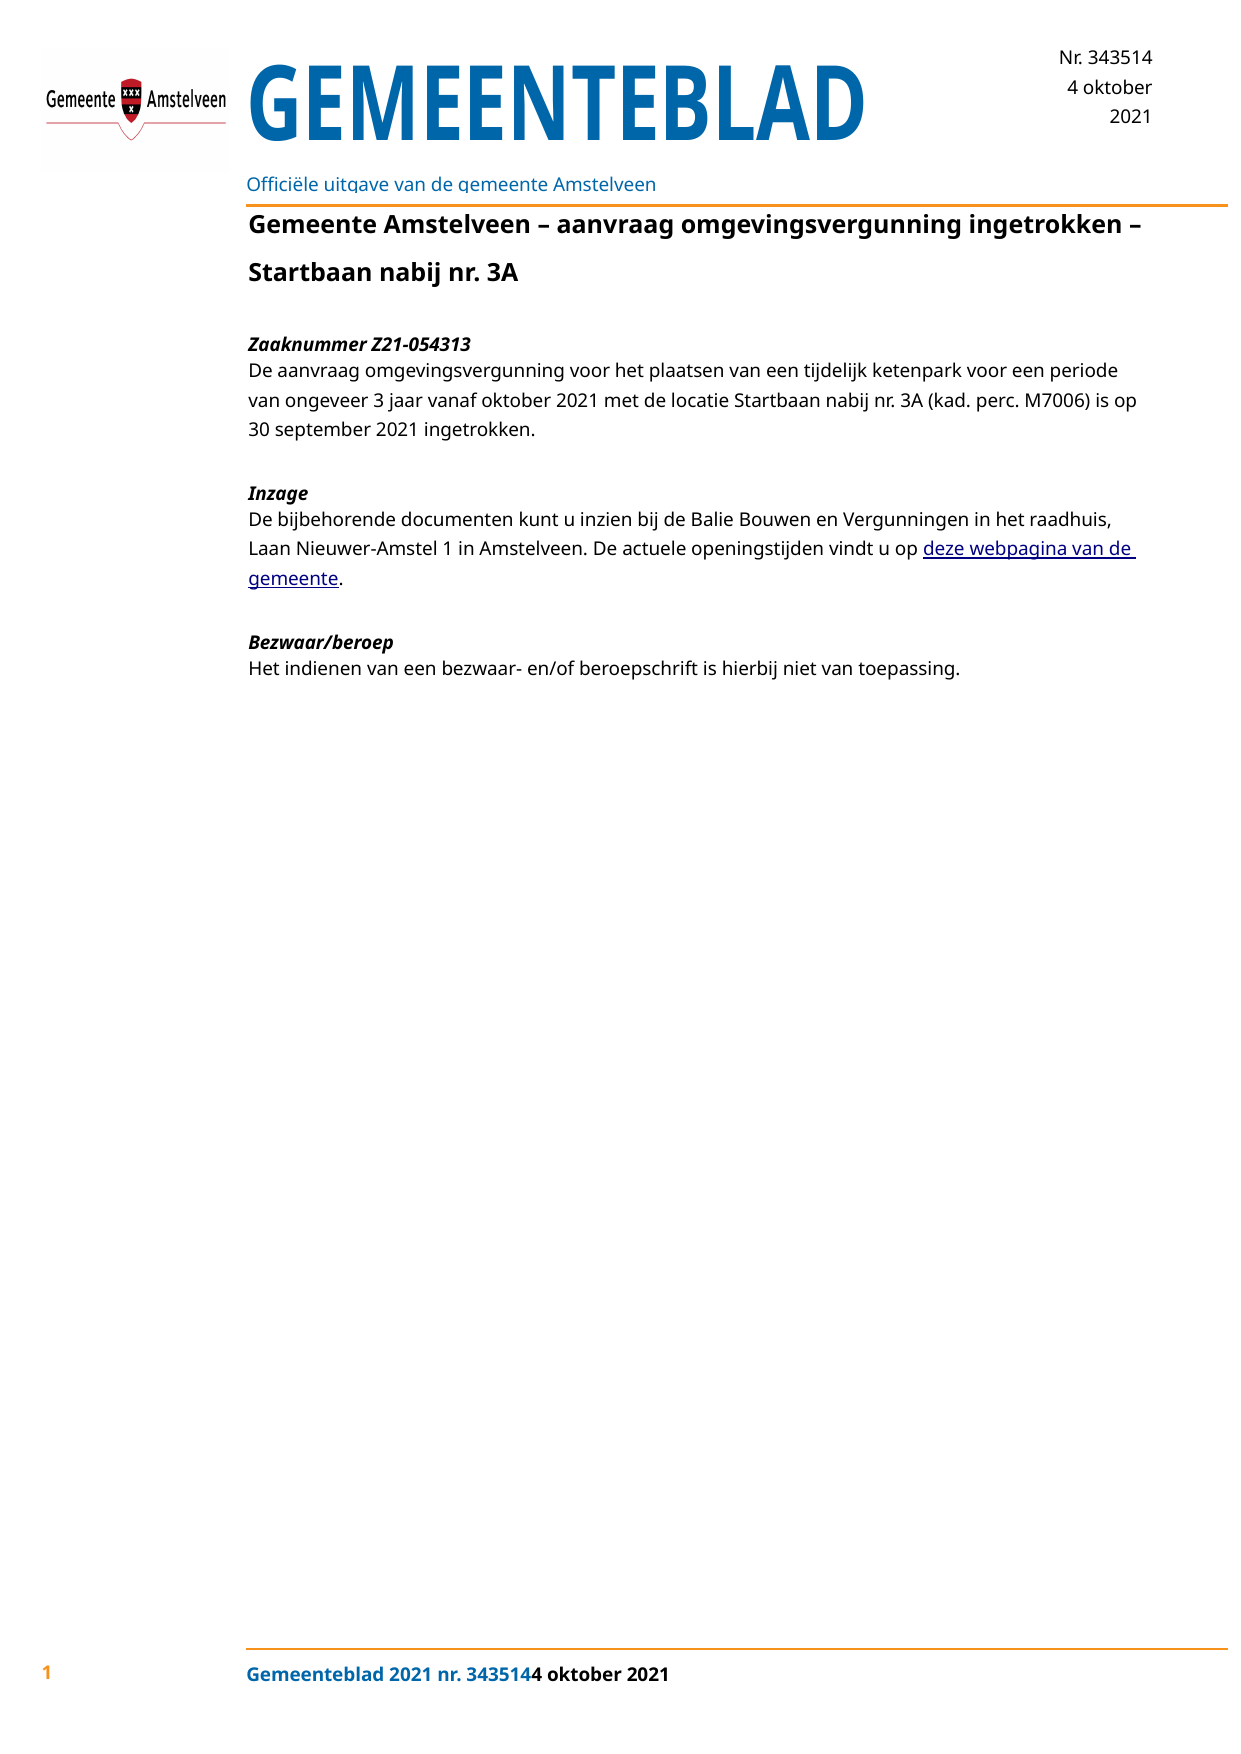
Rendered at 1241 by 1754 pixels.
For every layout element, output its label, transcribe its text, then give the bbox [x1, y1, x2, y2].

text Zaaknummer Z21-054313 [248, 331, 1152, 357]
picture [41, 47, 231, 172]
text Bezwaar/beroep [248, 629, 1152, 655]
text Inzage [248, 480, 1152, 506]
text De aanvraag omgevingsvergunning voor het plaatsen van een tijdelijk ketenpark voor een periode van ongeveer 3 jaar vanaf oktober 2021 met de locatie Startbaan nabij nr. 3A (kad. perc. M7006) is op 30 september 2021 ingetrokken. [248, 357, 1152, 442]
text Gemeente Amstelveen – aanvraag omgevingsvergunning ingetrokken – Startbaan nabij nr. 3A [248, 207, 1152, 288]
text Het indienen van een bezwaar- en/of beroepschrift is hierbij niet van toepassing. [248, 655, 1152, 681]
text De bijbehorende documenten kunt u inzien bij de Balie Bouwen en Vergunningen in het raadhuis, Laan Nieuwer-Amstel 1 in Amstelveen. De actuele openingstijden vindt u op deze webpagina van de gemeente. [248, 506, 1152, 591]
